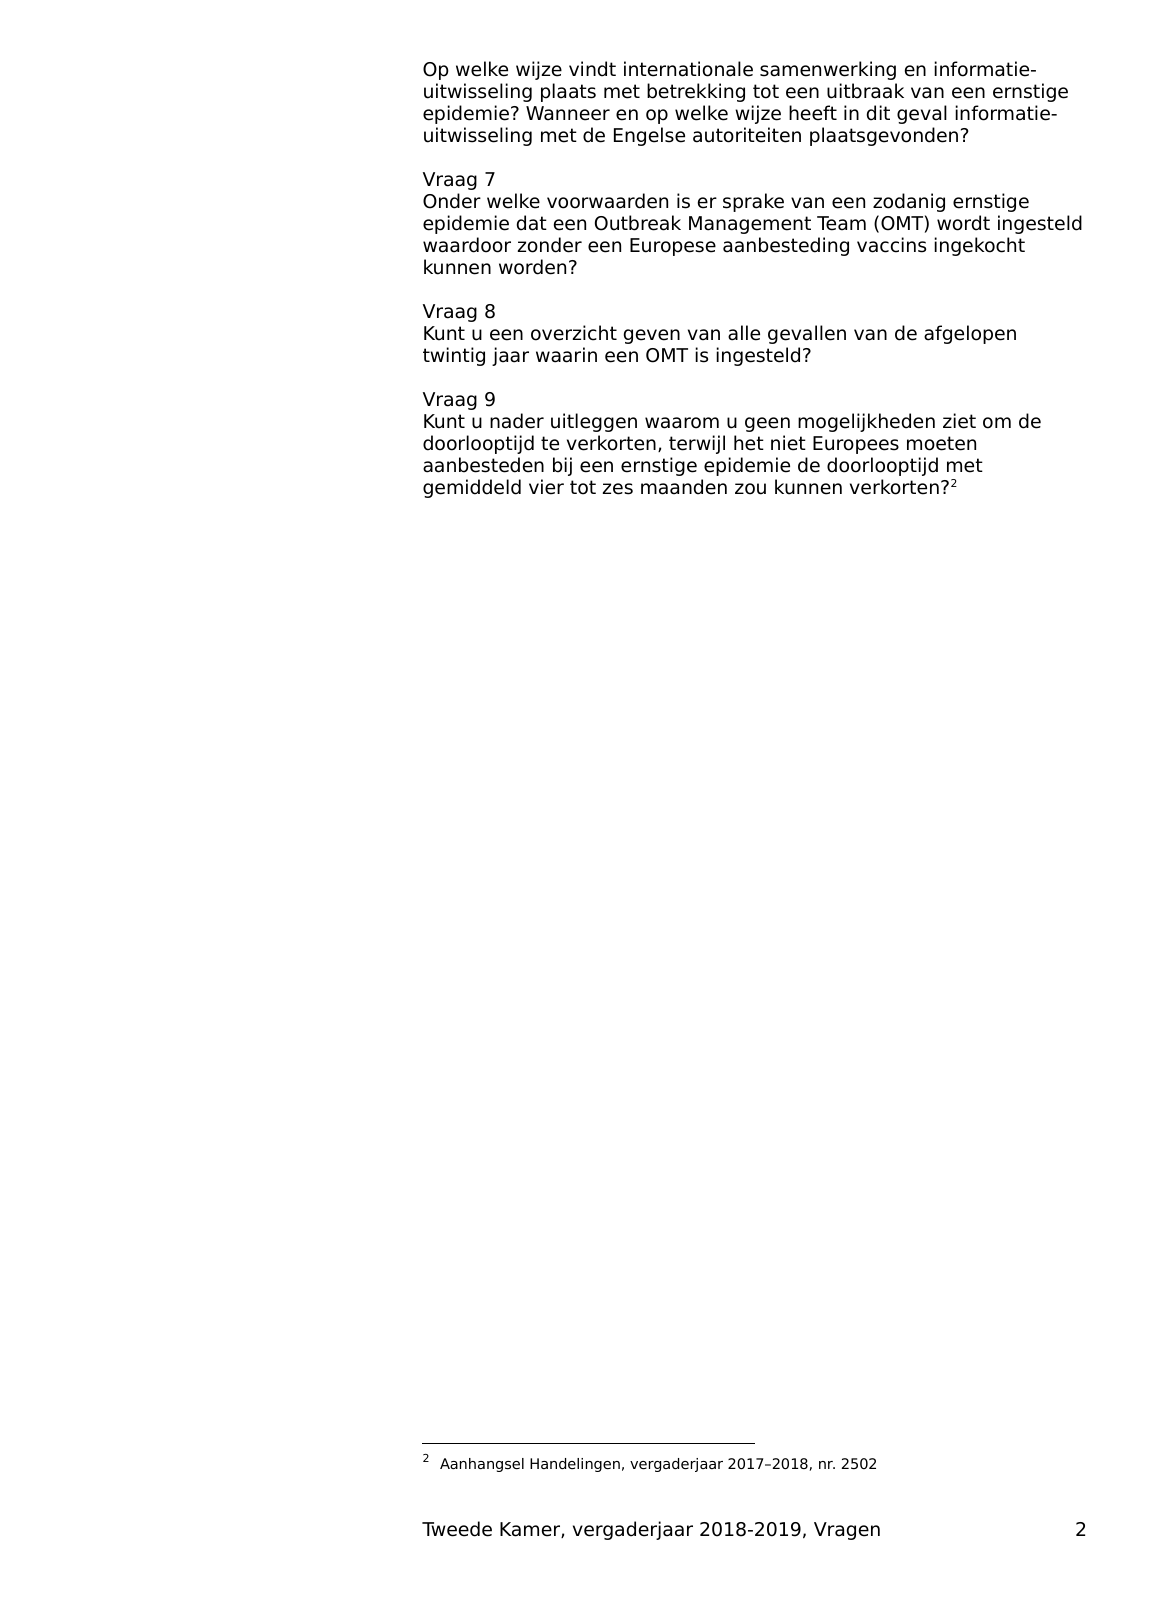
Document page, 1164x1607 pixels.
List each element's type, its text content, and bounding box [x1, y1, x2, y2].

text Aanhangsel Handelingen, vergaderjaar 2017–2018, nr. 2502 [422, 1452, 1087, 1474]
text Kunt u een overzicht geven van alle gevallen van de afgelopen twintig jaar waarin een OMT is ingesteld? [422, 323, 1087, 367]
text Kunt u nader uitleggen waarom u geen mogelijkheden ziet om de doorlooptijd te verkorten, terwijl het niet Europees moeten aanbesteden bij een ernstige epidemie de doorlooptijd met gemiddeld vier tot zes maanden zou kunnen verkorten? [422, 411, 1087, 499]
text Vraag 9 [422, 389, 1087, 411]
text Op welke wijze vindt internationale samenwerking en informatie-uitwisseling plaats met betrekking tot een uitbraak van een ernstige epidemie? Wanneer en op welke wijze heeft in dit geval informatie-uitwisseling met de Engelse autoriteiten plaatsgevonden? [422, 59, 1087, 147]
text Vraag 8 [422, 301, 1087, 323]
text Onder welke voorwaarden is er sprake van een zodanig ernstige epidemie dat een Outbreak Management Team (OMT) wordt ingesteld waardoor zonder een Europese aanbesteding vaccins ingekocht kunnen worden? [422, 191, 1087, 279]
text Vraag 7 [422, 169, 1087, 191]
